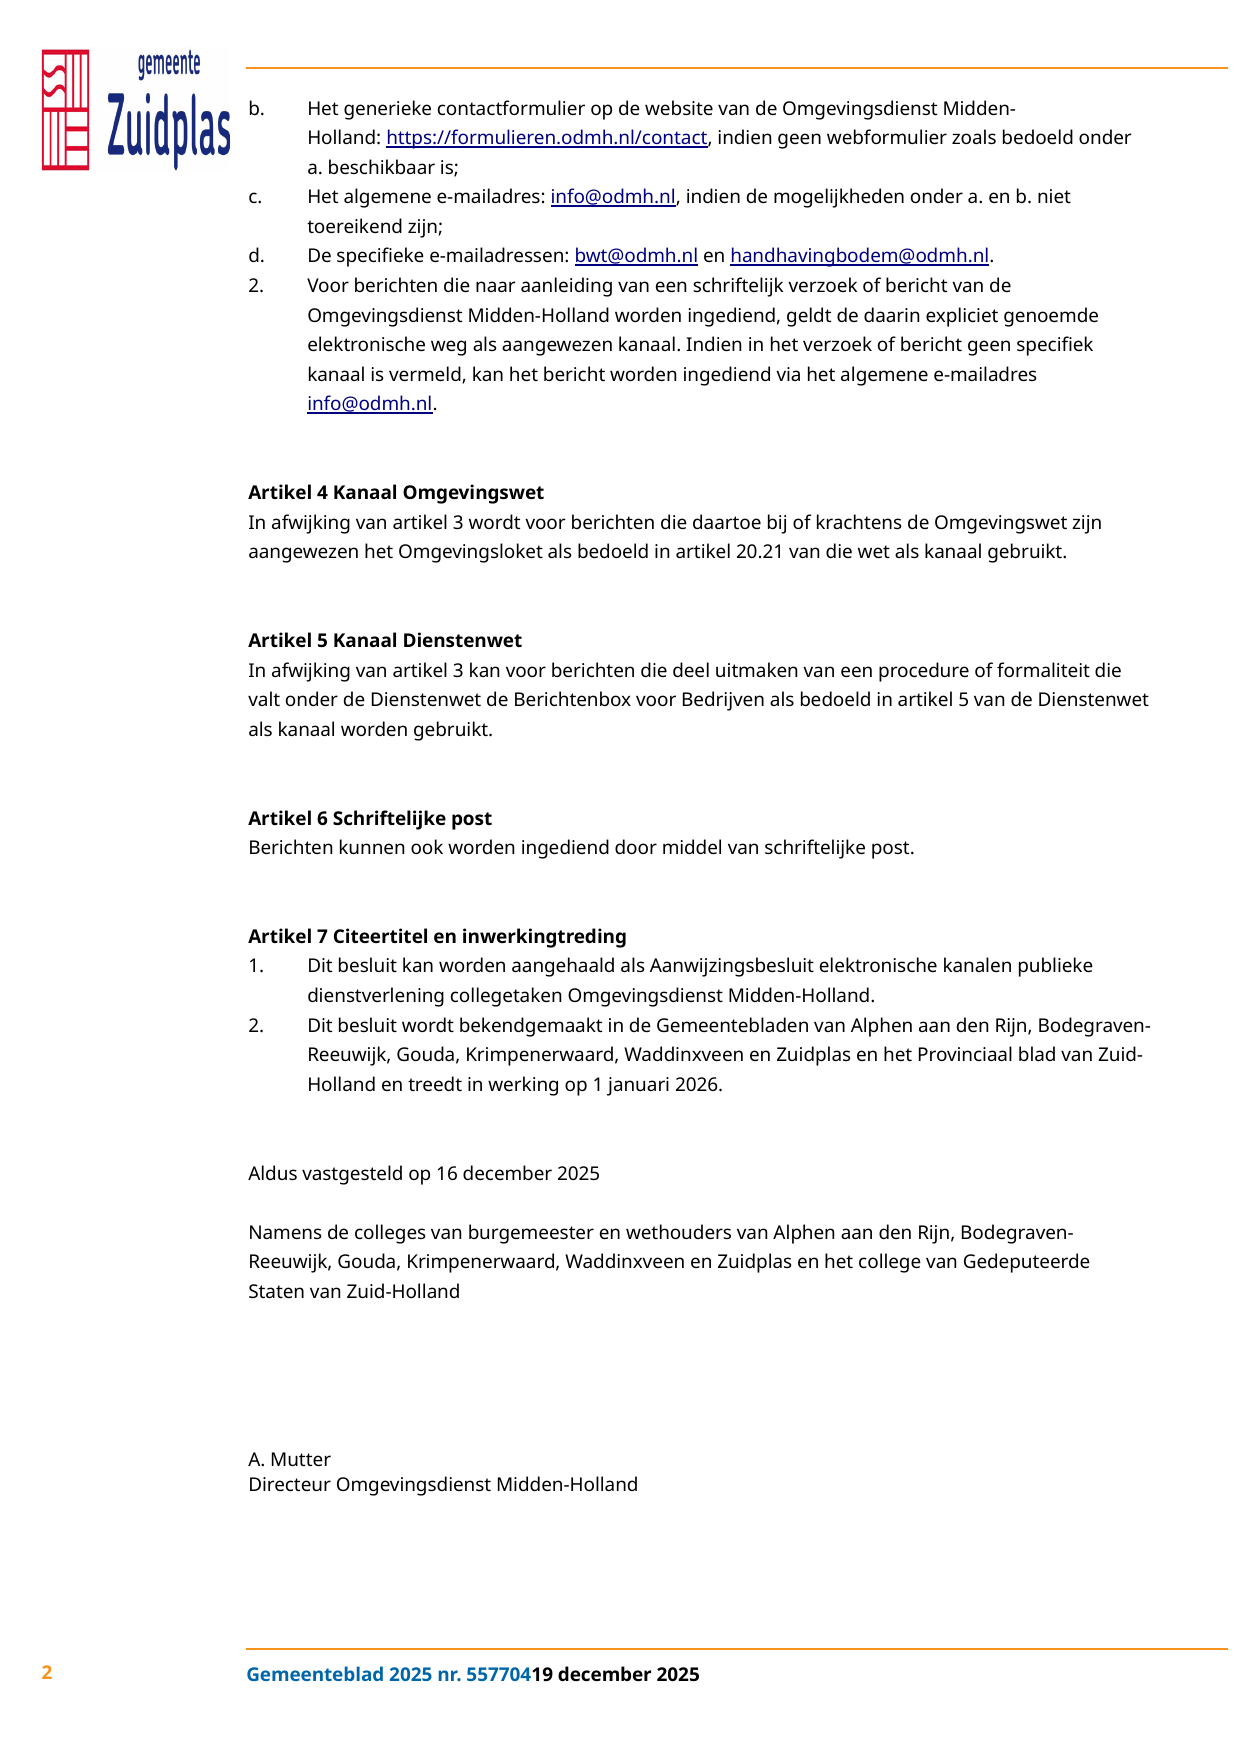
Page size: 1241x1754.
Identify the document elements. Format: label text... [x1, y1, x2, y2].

picture [41, 47, 231, 172]
text Artikel 7 Citeertitel en inwerkingtreding [248, 923, 1152, 949]
text Directeur Omgevingsdienst Midden-Holland [248, 1471, 1152, 1497]
text Namens de colleges van burgemeester en wethouders van Alphen aan den Rijn, Bodegraven-Reeuwijk, Gouda, Krimpenerwaard, Waddinxveen en Zuidplas en het college van Gedeputeerde Staten van Zuid-Holland [248, 1219, 1152, 1304]
list De specifieke e-mailadressen: bwt@odmh.nl en handhavingbodem@odmh.nl. [248, 243, 1152, 268]
text Berichten kunnen ook worden ingediend door middel van schriftelijke post. [248, 834, 1152, 860]
text Artikel 4 Kanaal Omgevingswet [248, 479, 1152, 505]
text A. Mutter [248, 1446, 1152, 1471]
list Het algemene e-mailadres: info@odmh.nl, indien de mogelijkheden onder a. en b. niet toereikend zijn; [248, 183, 1152, 239]
list Het generieke contactformulier op de website van de Omgevingsdienst Midden-Holland: https://formulieren.odmh.nl/contact, indien geen webformulier zoals bedoeld onder a. beschikbaar is; [248, 95, 1152, 180]
text In afwijking van artikel 3 wordt voor berichten die daartoe bij of krachtens de Omgevingswet zijn aangewezen het Omgevingsloket als bedoeld in artikel 20.21 van die wet als kanaal gebruikt. [248, 509, 1152, 564]
list Dit besluit kan worden aangehaald als Aanwijzingsbesluit elektronische kanalen publieke dienstverlening collegetaken Omgevingsdienst Midden-Holland. [248, 953, 1152, 1008]
text Artikel 6 Schriftelijke post [248, 805, 1152, 831]
text Artikel 5 Kanaal Dienstenwet [248, 627, 1152, 653]
list Dit besluit wordt bekendgemaakt in de Gemeentebladen van Alphen aan den Rijn, Bodegraven-Reeuwijk, Gouda, Krimpenerwaard, Waddinxveen en Zuidplas en het Provinciaal blad van Zuid-Holland en treedt in werking op 1 januari 2026. [248, 1012, 1152, 1097]
text In afwijking van artikel 3 kan voor berichten die deel uitmaken van een procedure of formaliteit die valt onder de Dienstenwet de Berichtenbox voor Bedrijven als bedoeld in artikel 5 van de Dienstenwet als kanaal worden gebruikt. [248, 657, 1152, 742]
list Voor berichten die naar aanleiding van een schriftelijk verzoek of bericht van de Omgevingsdienst Midden-Holland worden ingediend, geldt de daarin expliciet genoemde elektronische weg als aangewezen kanaal. Indien in het verzoek of bericht geen specifiek kanaal is vermeld, kan het bericht worden ingediend via het algemene e-mailadres info@odmh.nl. [248, 272, 1152, 416]
text Aldus vastgesteld op 16 december 2025 [248, 1160, 1152, 1186]
